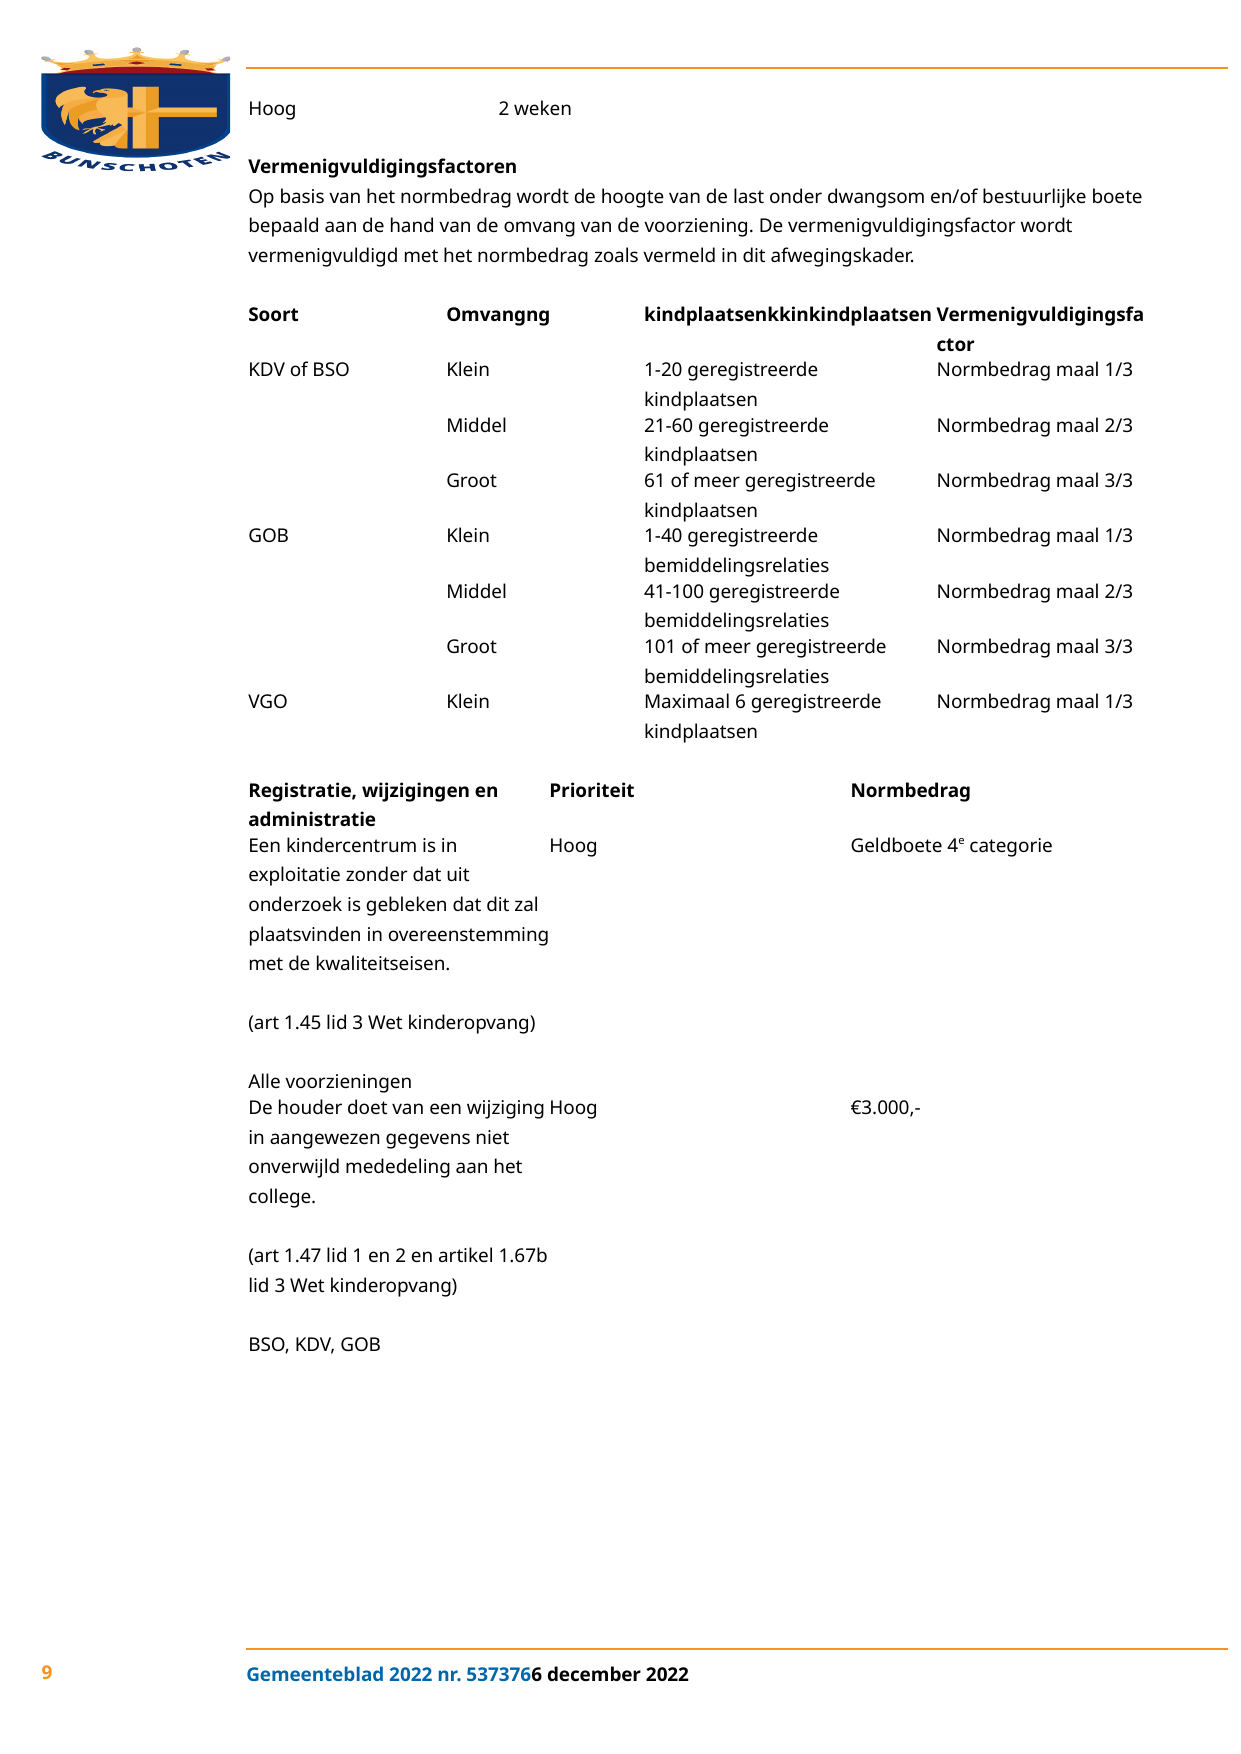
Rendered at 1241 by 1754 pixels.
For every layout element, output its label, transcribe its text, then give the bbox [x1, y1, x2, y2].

table_cell Normbedrag maal 3/3 [936, 633, 1152, 688]
table_cell 2 weken [498, 95, 1152, 121]
table_cell Maximaal 6 geregistreerde kindplaatsen [644, 689, 936, 744]
table_header kindplaatsenkkinkindplaatsen [644, 301, 936, 357]
table_cell Middel [446, 412, 644, 467]
table_cell 1-20 geregistreerde kindplaatsen [644, 357, 936, 412]
table_cell Klein [446, 357, 644, 412]
table_cell 1-40 geregistreerde bemiddelingsrelaties [644, 523, 936, 578]
table_cell Hoog [549, 1095, 850, 1357]
table_cell Geldboete 4e categorie [850, 832, 1152, 1094]
table_header Vermenigvuldigingsfactor [936, 301, 1152, 357]
table_cell 21-60 geregistreerde kindplaatsen [644, 412, 936, 467]
table_cell Groot [446, 633, 644, 688]
table_cell Normbedrag maal 3/3 [936, 467, 1152, 523]
text Op basis van het normbedrag wordt de hoogte van de last onder dwangsom en/of bestuurlijke boete bepaald aan de hand van de omvang van de voorziening. De vermenigvuldigingsfactor wordt vermenigvuldigd met het normbedrag zoals vermeld in dit afwegingskader. [248, 183, 1152, 268]
table_cell Klein [446, 689, 644, 744]
table_header Soort [248, 301, 446, 357]
table_header Prioriteit [549, 777, 850, 832]
table_header Registratie, wijzigingen en administratie [248, 777, 549, 832]
table_cell €3.000,- [850, 1095, 1152, 1357]
table_header Normbedrag [850, 777, 1152, 832]
picture [41, 47, 231, 172]
table_cell VGO [248, 689, 446, 744]
table_header Omvangng [446, 301, 644, 357]
table_cell Normbedrag maal 2/3 [936, 578, 1152, 633]
table_cell De houder doet van een wijziging in aangewezen gegevens niet onverwijld mededeling aan het college. (art 1.47 lid 1 en 2 en artikel 1.67b lid 3 Wet kinderopvang) BSO, KDV, GOB [248, 1095, 549, 1357]
table_cell Klein [446, 523, 644, 578]
table_cell Hoog [248, 95, 498, 121]
table_cell KDV of BSO [248, 357, 446, 523]
table_cell Normbedrag maal 1/3 [936, 357, 1152, 412]
table_cell Normbedrag maal 1/3 [936, 689, 1152, 744]
table_cell 61 of meer geregistreerde kindplaatsen [644, 467, 936, 523]
text Vermenigvuldigingsfactoren [248, 153, 1152, 179]
table_cell Een kindercentrum is in exploitatie zonder dat uit onderzoek is gebleken dat dit zal plaatsvinden in overeenstemming met de kwaliteitseisen. (art 1.45 lid 3 Wet kinderopvang) Alle voorzieningen [248, 832, 549, 1094]
table_cell 41-100 geregistreerde bemiddelingsrelaties [644, 578, 936, 633]
table_cell Normbedrag maal 1/3 [936, 523, 1152, 578]
table_cell 101 of meer geregistreerde bemiddelingsrelaties [644, 633, 936, 688]
table_cell Hoog [549, 832, 850, 1094]
table_cell GOB [248, 523, 446, 688]
table_cell Normbedrag maal 2/3 [936, 412, 1152, 467]
table_cell Middel [446, 578, 644, 633]
table_cell Groot [446, 467, 644, 523]
